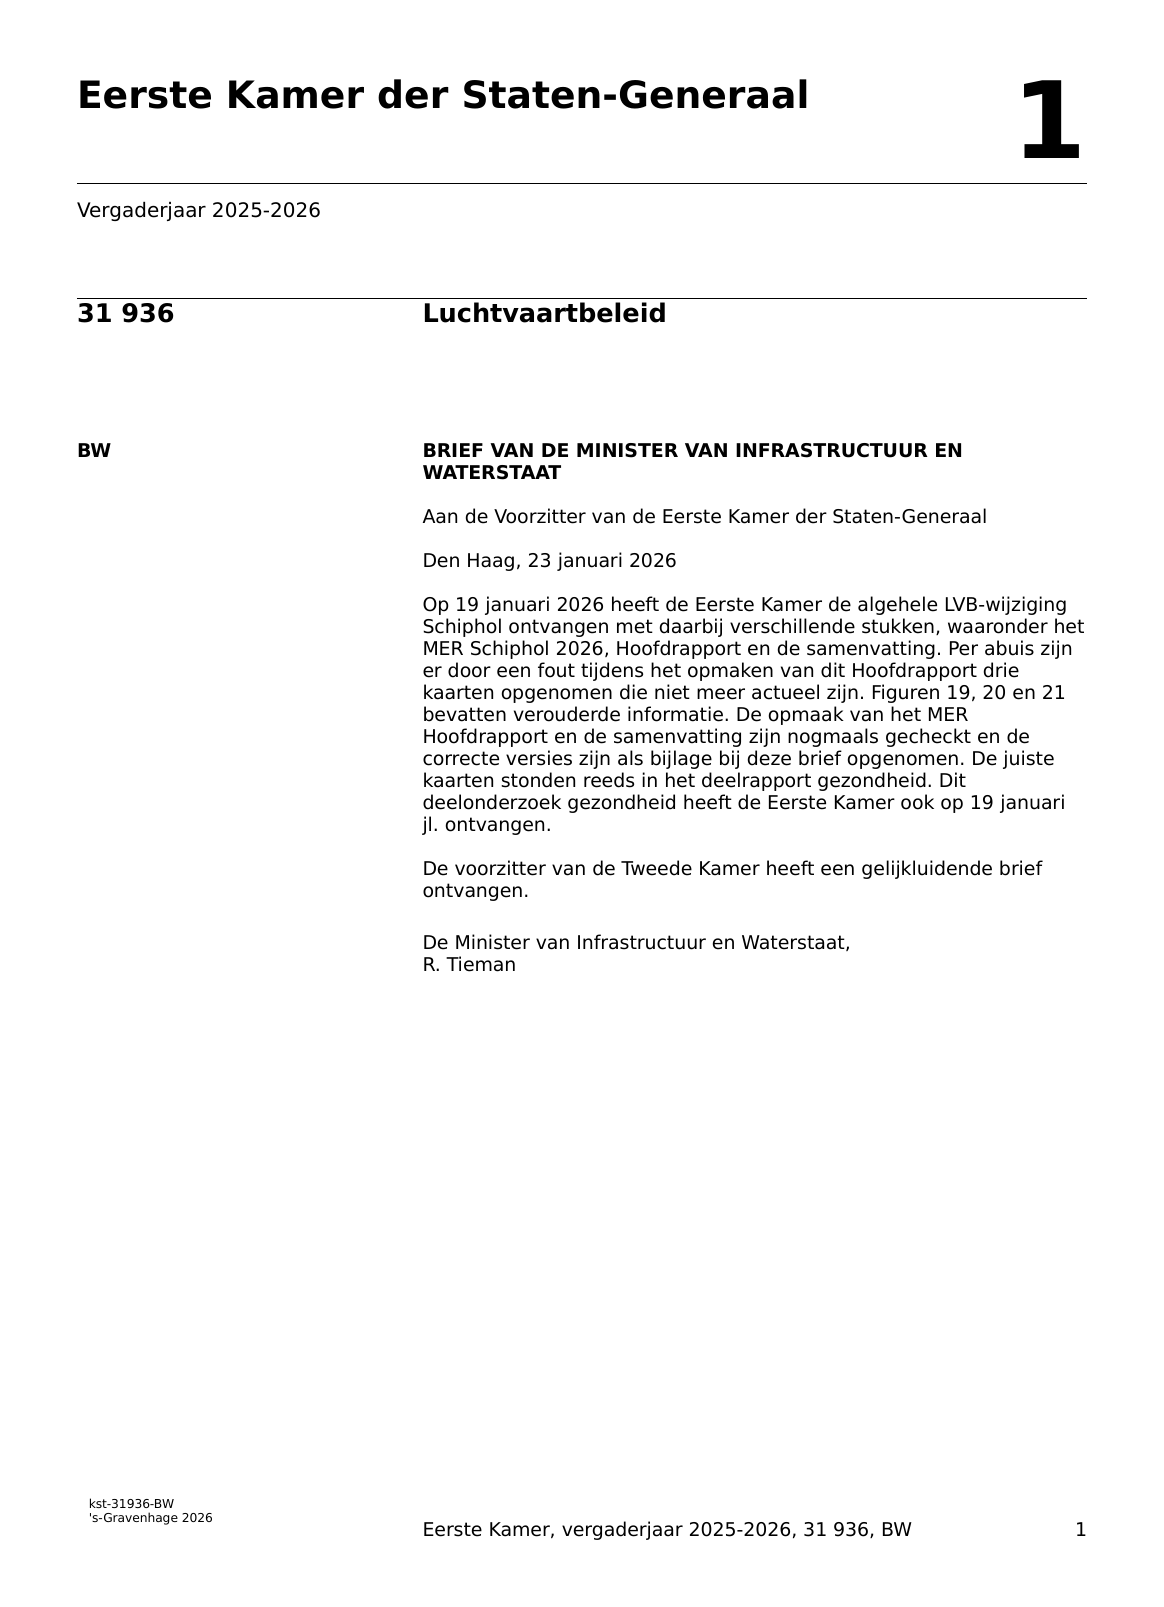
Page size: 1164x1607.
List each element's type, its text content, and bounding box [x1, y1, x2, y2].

table_header Eerste Kamer der Staten-Generaal [77, 59, 886, 183]
table_cell Vergaderjaar 2025-2026 [77, 184, 1087, 298]
text Op 19 januari 2026 heeft de Eerste Kamer de algehele LVB-wijziging Schiphol ontvangen met daarbij verschillende stukken, waaronder het MER Schiphol 2026, Hoofdrapport en de samenvatting. Per abuis zijn er door een fout tijdens het opmaken van dit Hoofdrapport drie kaarten opgenomen die niet meer actueel zijn. Figuren 19, 20 en 21 bevatten verouderde informatie. De opmaak van het MER Hoofdrapport en de samenvatting zijn nogmaals gecheckt en de correcte versies zijn als bijlage bij deze brief opgenomen. De juiste kaarten stonden reeds in het deelrapport gezondheid. Dit deelonderzoek gezondheid heeft de Eerste Kamer ook op 19 januari jl. ontvangen. [422, 594, 1087, 836]
subtitle BW BRIEF VAN DE MINISTER VAN INFRASTRUCTUUR EN WATERSTAAT [77, 440, 1087, 484]
table_header 1 [886, 59, 1087, 183]
subtitle 31 936 Luchtvaartbeleid [77, 299, 1087, 329]
text Den Haag, 23 januari 2026 [422, 550, 1087, 572]
text 's-Gravenhage 2026 [88, 1511, 323, 1525]
text De Minister van Infrastructuur en Waterstaat, R. Tieman [422, 932, 1087, 976]
text Aan de Voorzitter van de Eerste Kamer der Staten-Generaal [422, 506, 1087, 528]
text kst-31936-BW [88, 1497, 323, 1511]
text De voorzitter van de Tweede Kamer heeft een gelijkluidende brief ontvangen. [422, 858, 1087, 902]
